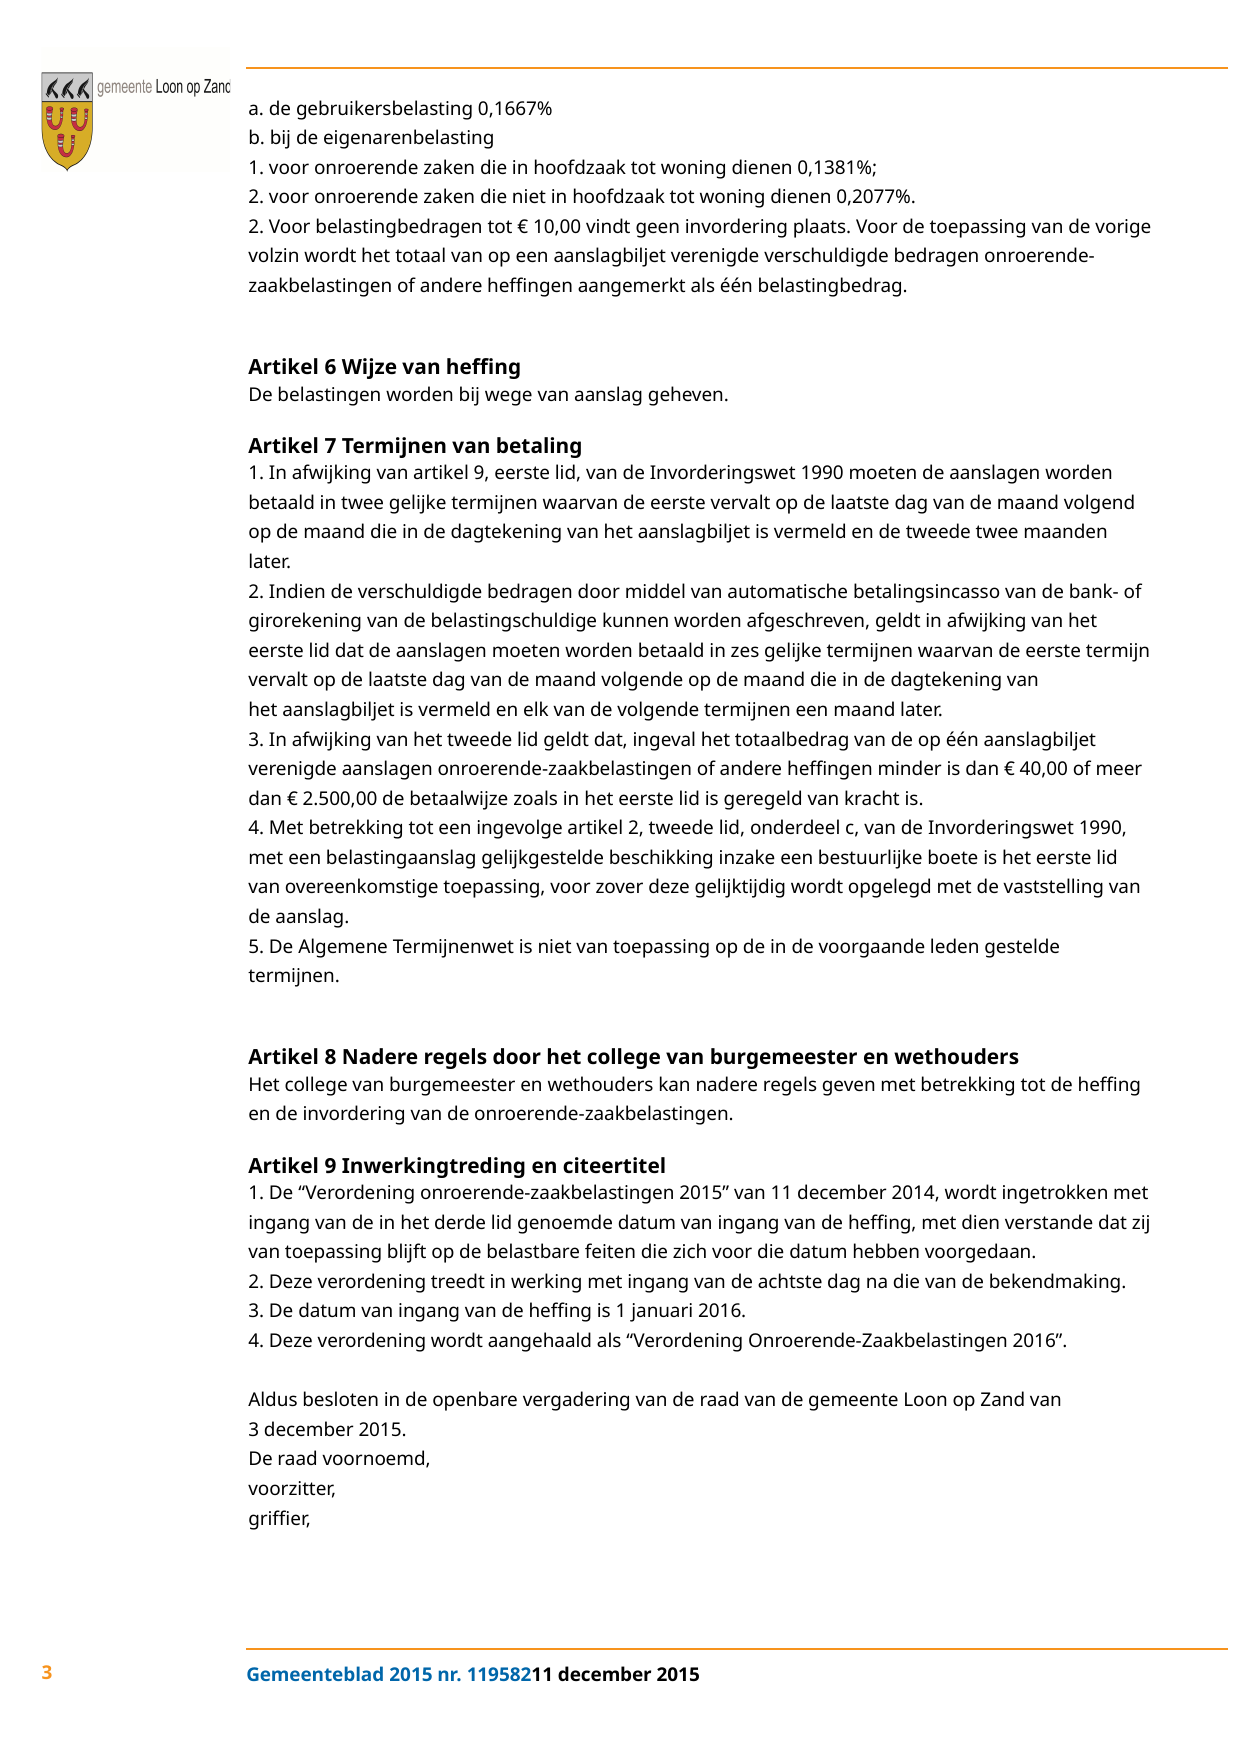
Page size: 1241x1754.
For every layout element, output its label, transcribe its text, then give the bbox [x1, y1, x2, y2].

text Artikel 7 Termijnen van betaling [248, 431, 1152, 459]
text 5. De Algemene Termijnenwet is niet van toepassing op de in de voorgaande leden gestelde termijnen. [248, 933, 1152, 988]
picture [41, 47, 231, 172]
text Aldus besloten in de openbare vergadering van de raad van de gemeente Loon op Zand van [248, 1386, 1152, 1412]
text Artikel 9 Inwerkingtreding en citeertitel [248, 1151, 1152, 1179]
text Het college van burgemeester en wethouders kan nadere regels geven met betrekking tot de heffing en de invordering van de onroerende-zaakbelastingen. [248, 1071, 1152, 1126]
text 3 december 2015. [248, 1416, 1152, 1442]
text 1. De “Verordening onroerende-zaakbelastingen 2015” van 11 december 2014, wordt ingetrokken met ingang van de in het derde lid genoemde datum van ingang van de heffing, met dien verstande dat zij van toepassing blijft op de belastbare feiten die zich voor die datum hebben voorgedaan. [248, 1179, 1152, 1264]
text 4. Met betrekking tot een ingevolge artikel 2, tweede lid, onderdeel c, van de Invorderingswet 1990, met een belastingaanslag gelijkgestelde beschikking inzake een bestuurlijke boete is het eerste lid van overeenkomstige toepassing, voor zover deze gelijktijdig wordt opgelegd met de vaststelling van de aanslag. [248, 814, 1152, 929]
text 2. voor onroerende zaken die niet in hoofdzaak tot woning dienen 0,2077%. [248, 183, 1152, 209]
text Artikel 6 Wijze van heffing [248, 352, 1152, 381]
text 2. Indien de verschuldigde bedragen door middel van automatische betalingsincasso van de bank- of girorekening van de belastingschuldige kunnen worden afgeschreven, geldt in afwijking van het eerste lid dat de aanslagen moeten worden betaald in zes gelijke termijnen waarvan de eerste termijn vervalt op de laatste dag van de maand volgende op de maand die in de dagtekening van [248, 578, 1152, 692]
text 2. Voor belastingbedragen tot € 10,00 vindt geen invordering plaats. Voor de toepassing van de vorige volzin wordt het totaal van op een aanslagbiljet verenigde verschuldigde bedragen onroerende-zaakbelastingen of andere heffingen aangemerkt als één belastingbedrag. [248, 213, 1152, 298]
text griffier, [248, 1505, 1152, 1531]
text 4. Deze verordening wordt aangehaald als “Verordening Onroerende-Zaakbelastingen 2016”. [248, 1327, 1152, 1353]
text het aanslagbiljet is vermeld en elk van de volgende termijnen een maand later. [248, 696, 1152, 722]
text De raad voornoemd, [248, 1446, 1152, 1471]
text 2. Deze verordening treedt in werking met ingang van de achtste dag na die van de bekendmaking. [248, 1268, 1152, 1294]
text a. de gebruikersbelasting 0,1667% [248, 95, 1152, 121]
text De belastingen worden bij wege van aanslag geheven. [248, 381, 1152, 406]
text 1. In afwijking van artikel 9, eerste lid, van de Invorderingswet 1990 moeten de aanslagen worden betaald in twee gelijke termijnen waarvan de eerste vervalt op de laatste dag van de maand volgend op de maand die in de dagtekening van het aanslagbiljet is vermeld en de tweede twee maanden later. [248, 459, 1152, 574]
text 1. voor onroerende zaken die in hoofdzaak tot woning dienen 0,1381%; [248, 154, 1152, 180]
text Artikel 8 Nadere regels door het college van burgemeester en wethouders [248, 1042, 1152, 1071]
text b. bij de eigenarenbelasting [248, 124, 1152, 150]
text 3. De datum van ingang van de heffing is 1 januari 2016. [248, 1298, 1152, 1323]
text voorzitter, [248, 1475, 1152, 1501]
text 3. In afwijking van het tweede lid geldt dat, ingeval het totaalbedrag van de op één aanslagbiljet verenigde aanslagen onroerende-zaakbelastingen of andere heffingen minder is dan € 40,00 of meer dan € 2.500,00 de betaalwijze zoals in het eerste lid is geregeld van kracht is. [248, 726, 1152, 811]
